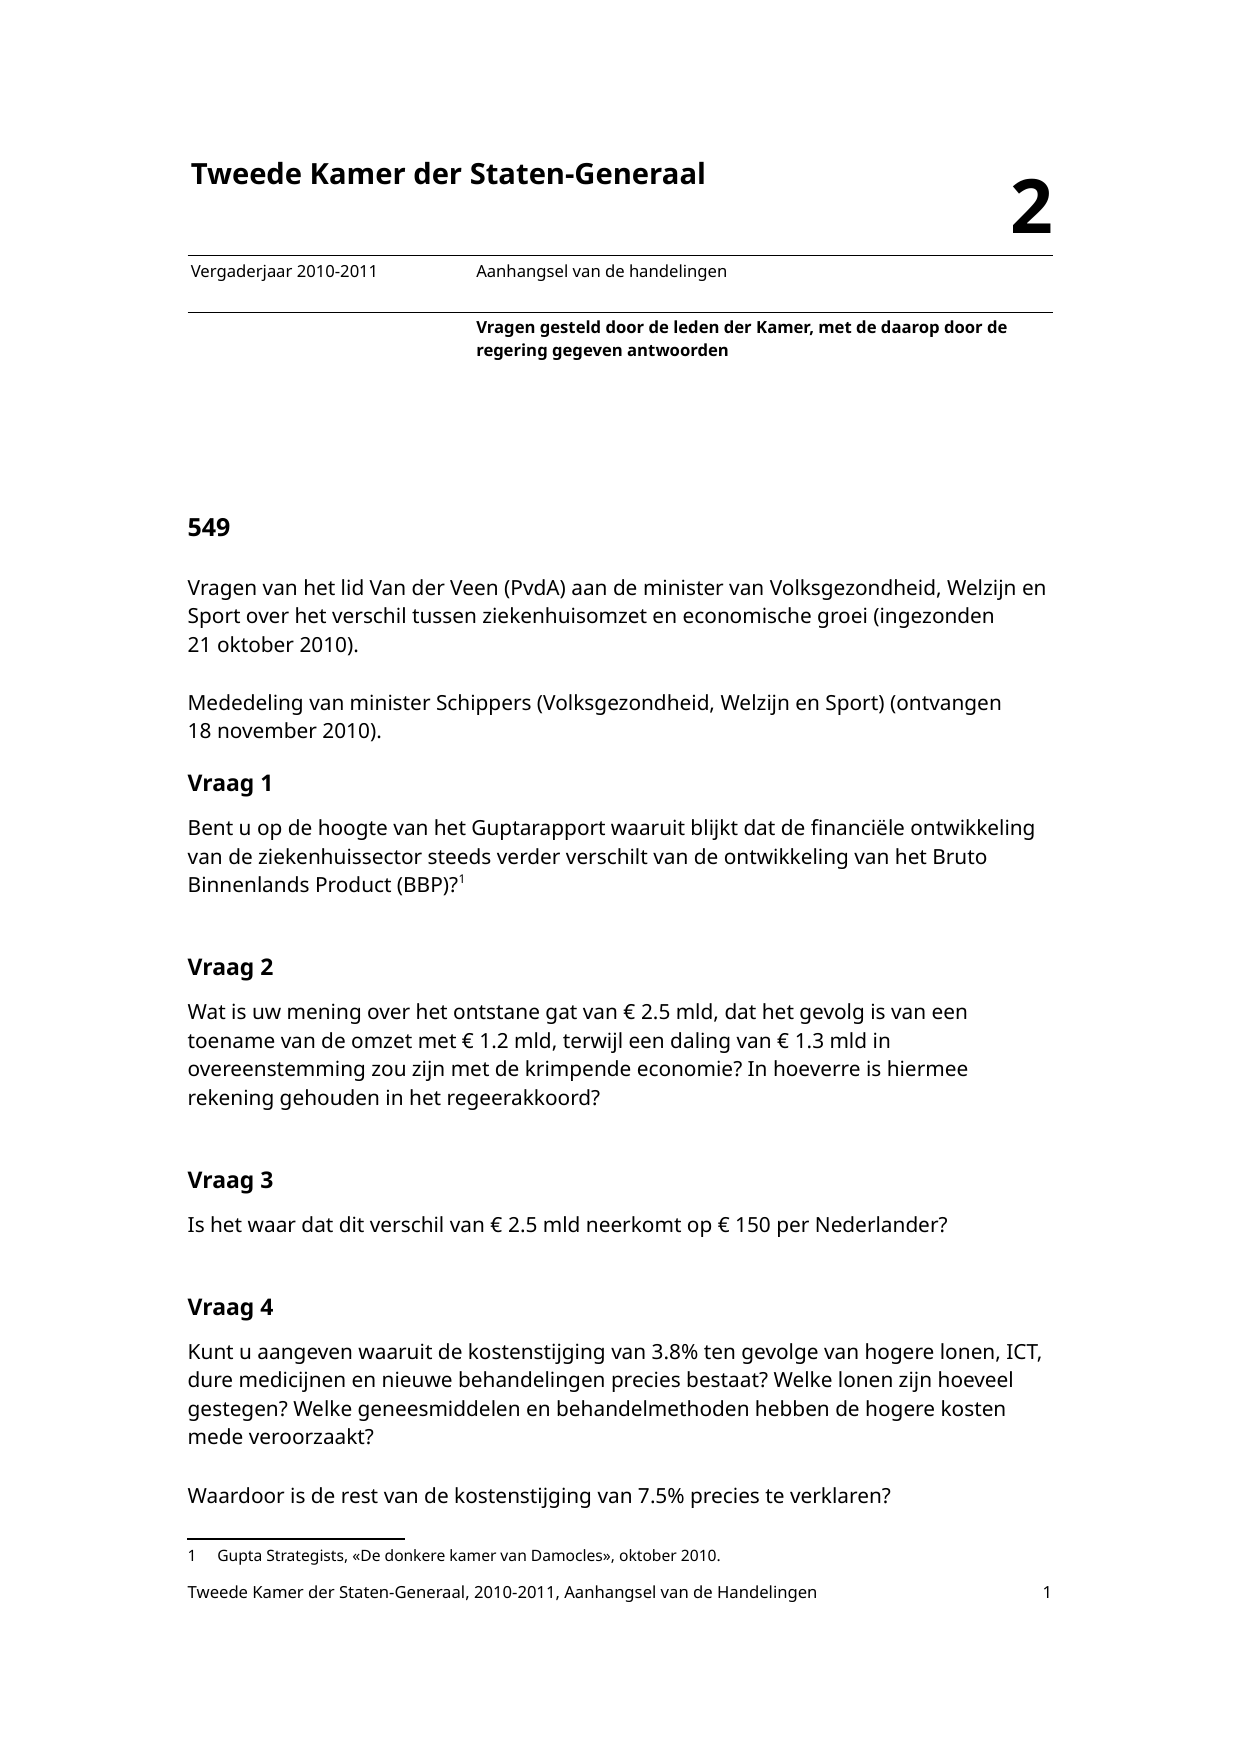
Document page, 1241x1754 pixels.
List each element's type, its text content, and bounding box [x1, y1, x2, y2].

subtitle Vraag 1 [187, 767, 1053, 798]
subtitle Vraag 2 [187, 951, 1053, 982]
text 549 [187, 509, 1053, 543]
text Vragen van het lid Van der Veen (PvdA) aan de minister van Volksgezondheid, Welzijn en Sport over het verschil tussen ziekenhuisomzet en economische groei (ingezonden 21 oktober 2010). [187, 573, 1053, 658]
table_cell [188, 313, 473, 361]
text Waardoor is de rest van de kostenstijging van 7.5% precies te verklaren? [187, 1481, 1053, 1509]
text Bent u op de hoogte van het Guptarapport waaruit blijkt dat de financiële ontwikkeling van de ziekenhuissector steeds verder verschilt van de ontwikkeling van het Bruto Binnenlands Product (BBP)? [187, 813, 1053, 899]
text Is het waar dat dit verschil van € 2.5 mld neerkomt op € 150 per Nederlander? [187, 1210, 1053, 1238]
table_header 2 [880, 150, 1053, 255]
subtitle Vraag 3 [187, 1164, 1053, 1195]
text Kunt u aangeven waaruit de kostenstijging van 3.8% ten gevolge van hogere lonen, ICT, dure medicijnen en nieuwe behandelingen precies bestaat? Welke lonen zijn hoeveel gestegen? Welke geneesmiddelen en behandelmethoden hebben de hogere kosten mede veroorzaakt? [187, 1337, 1053, 1451]
table_cell Vragen gesteld door de leden der Kamer, met de daarop door de regering gegeven antwoorden [473, 313, 1053, 361]
text Gupta Strategists, «De donkere kamer van Damocles», oktober 2010. [187, 1538, 1053, 1566]
table_cell Aanhangsel van de handelingen [473, 256, 1053, 312]
text Mededeling van minister Schippers (Volksgezondheid, Welzijn en Sport) (ontvangen 18 november 2010). [187, 688, 1053, 745]
table_cell Vergaderjaar 2010-2011 [188, 256, 473, 312]
text Wat is uw mening over het ontstane gat van € 2.5 mld, dat het gevolg is van een toename van de omzet met € 1.2 mld, terwijl een daling van € 1.3 mld in overeenstemming zou zijn met de krimpende economie? In hoeverre is hiermee rekening gehouden in het regeerakkoord? [187, 997, 1053, 1111]
table_header Tweede Kamer der Staten-Generaal [188, 150, 879, 255]
subtitle Vraag 4 [187, 1291, 1053, 1322]
